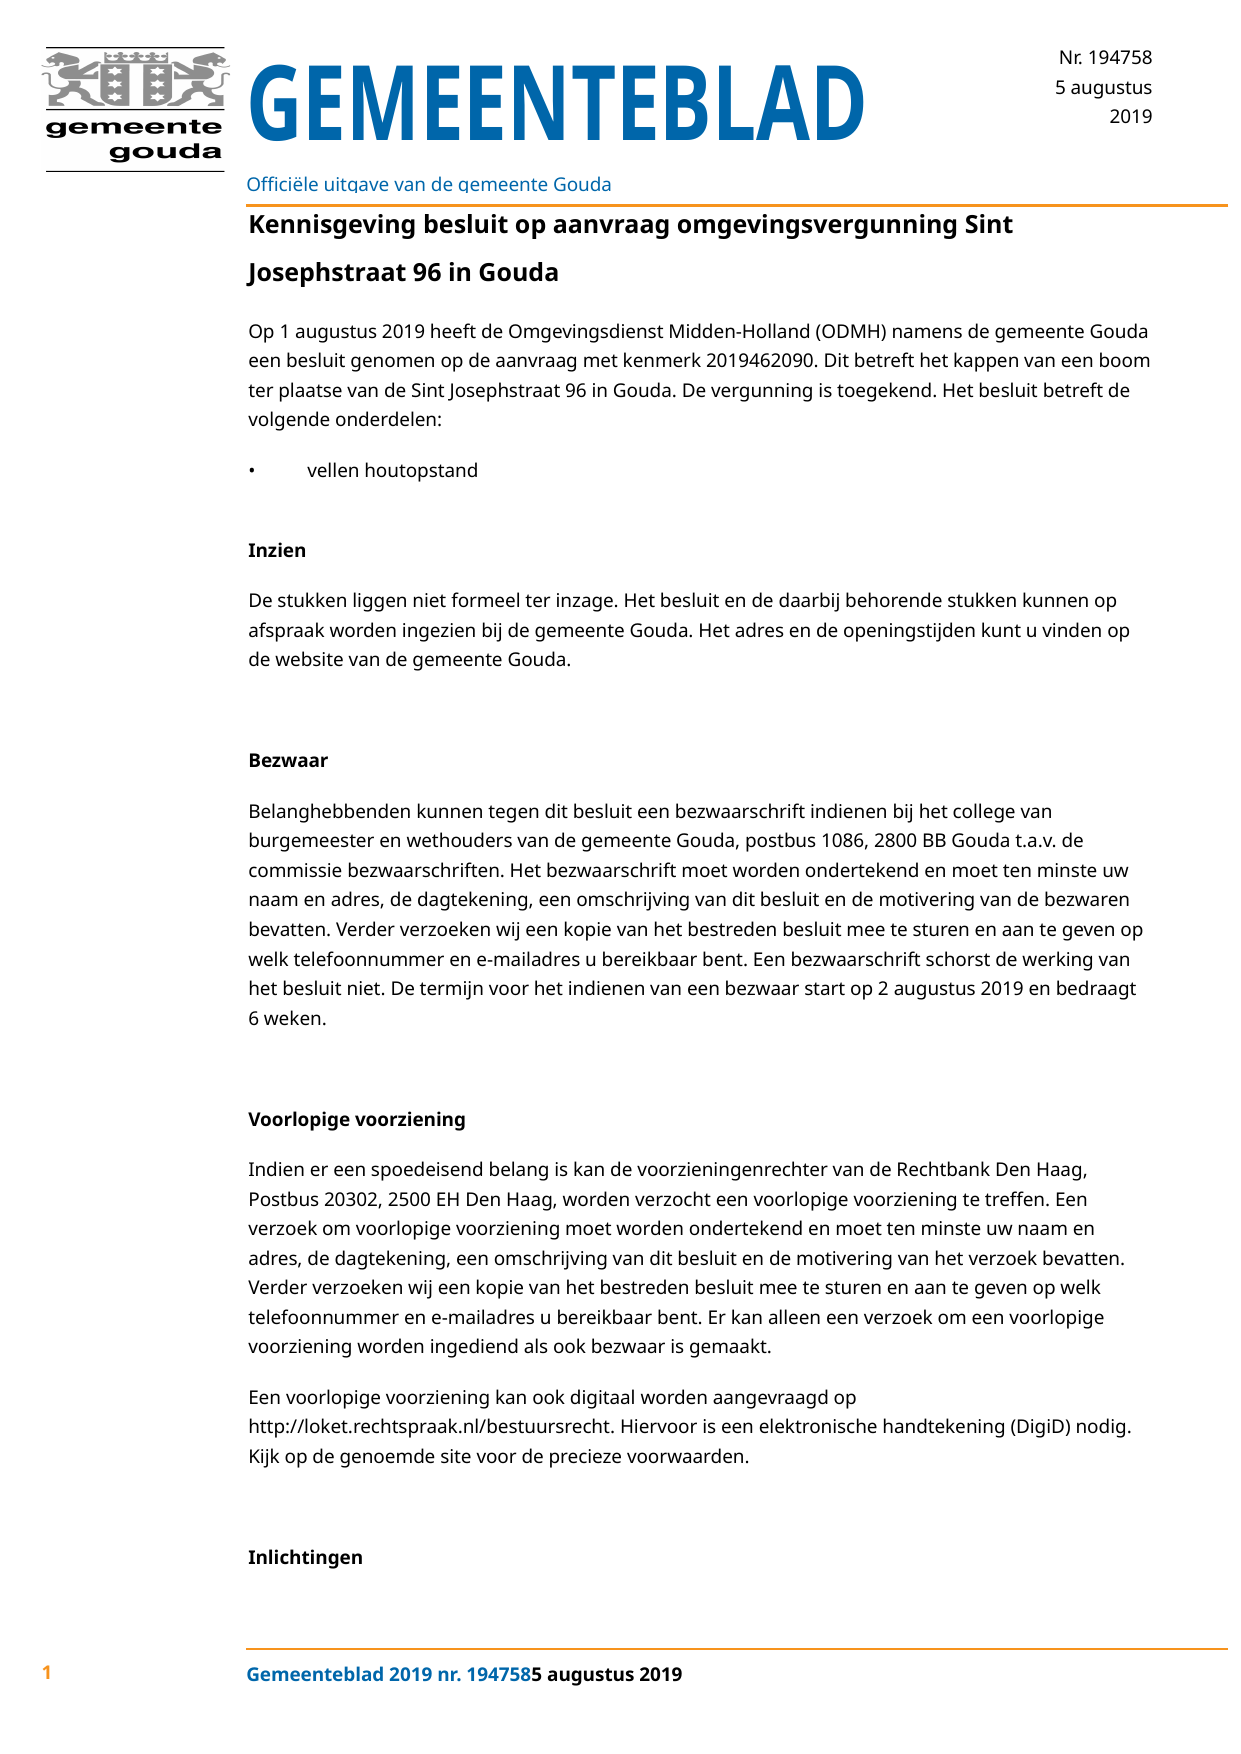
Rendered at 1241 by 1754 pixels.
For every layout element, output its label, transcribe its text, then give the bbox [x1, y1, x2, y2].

text Inlichtingen [248, 1544, 1152, 1570]
text Inzien [248, 537, 1152, 563]
text Belanghebbenden kunnen tegen dit besluit een bezwaarschrift indienen bij het college van burgemeester en wethouders van de gemeente Gouda, postbus 1086, 2800 BB Gouda t.a.v. de commissie bezwaarschriften. Het bezwaarschrift moet worden ondertekend en moet ten minste uw naam en adres, de dagtekening, een omschrijving van dit besluit en de motivering van de bezwaren bevatten. Verder verzoeken wij een kopie van het bestreden besluit mee te sturen en aan te geven op welk telefoonnummer en e-mailadres u bereikbaar bent. Een bezwaarschrift schorst de werking van het besluit niet. De termijn voor het indienen van een bezwaar start op 2 augustus 2019 en bedraagt 6 weken. [248, 798, 1152, 1031]
text De stukken liggen niet formeel ter inzage. Het besluit en de daarbij behorende stukken kunnen op afspraak worden ingezien bij de gemeente Gouda. Het adres en de openingstijden kunt u vinden op de website van de gemeente Gouda. [248, 587, 1152, 672]
text Voorlopige voorziening [248, 1106, 1152, 1132]
text Op 1 augustus 2019 heeft de Omgevingsdienst Midden-Holland (ODMH) namens de gemeente Gouda een besluit genomen op de aanvraag met kenmerk 2019462090. Dit betreft het kappen van een boom ter plaatse van de Sint Josephstraat 96 in Gouda. De vergunning is toegekend. Het besluit betreft de volgende onderdelen: [248, 318, 1152, 432]
picture [41, 47, 231, 172]
text Bezwaar [248, 747, 1152, 773]
text Indien er een spoedeisend belang is kan de voorzieningenrechter van de Rechtbank Den Haag, Postbus 20302, 2500 EH Den Haag, worden verzocht een voorlopige voorziening te treffen. Een verzoek om voorlopige voorziening moet worden ondertekend en moet ten minste uw naam en adres, de dagtekening, een omschrijving van dit besluit en de motivering van het verzoek bevatten. Verder verzoeken wij een kopie van het bestreden besluit mee te sturen en aan te geven op welk telefoonnummer en e-mailadres u bereikbaar bent. Er kan alleen een verzoek om een voorlopige voorziening worden ingediend als ook bezwaar is gemaakt. [248, 1156, 1152, 1359]
text Een voorlopige voorziening kan ook digitaal worden aangevraagd op http://loket.rechtspraak.nl/bestuursrecht. Hiervoor is een elektronische handtekening (DigiD) nodig. Kijk op de genoemde site voor de precieze voorwaarden. [248, 1384, 1152, 1469]
list vellen houtopstand [248, 457, 1152, 483]
text Kennisgeving besluit op aanvraag omgevingsvergunning Sint Josephstraat 96 in Gouda [248, 207, 1152, 288]
